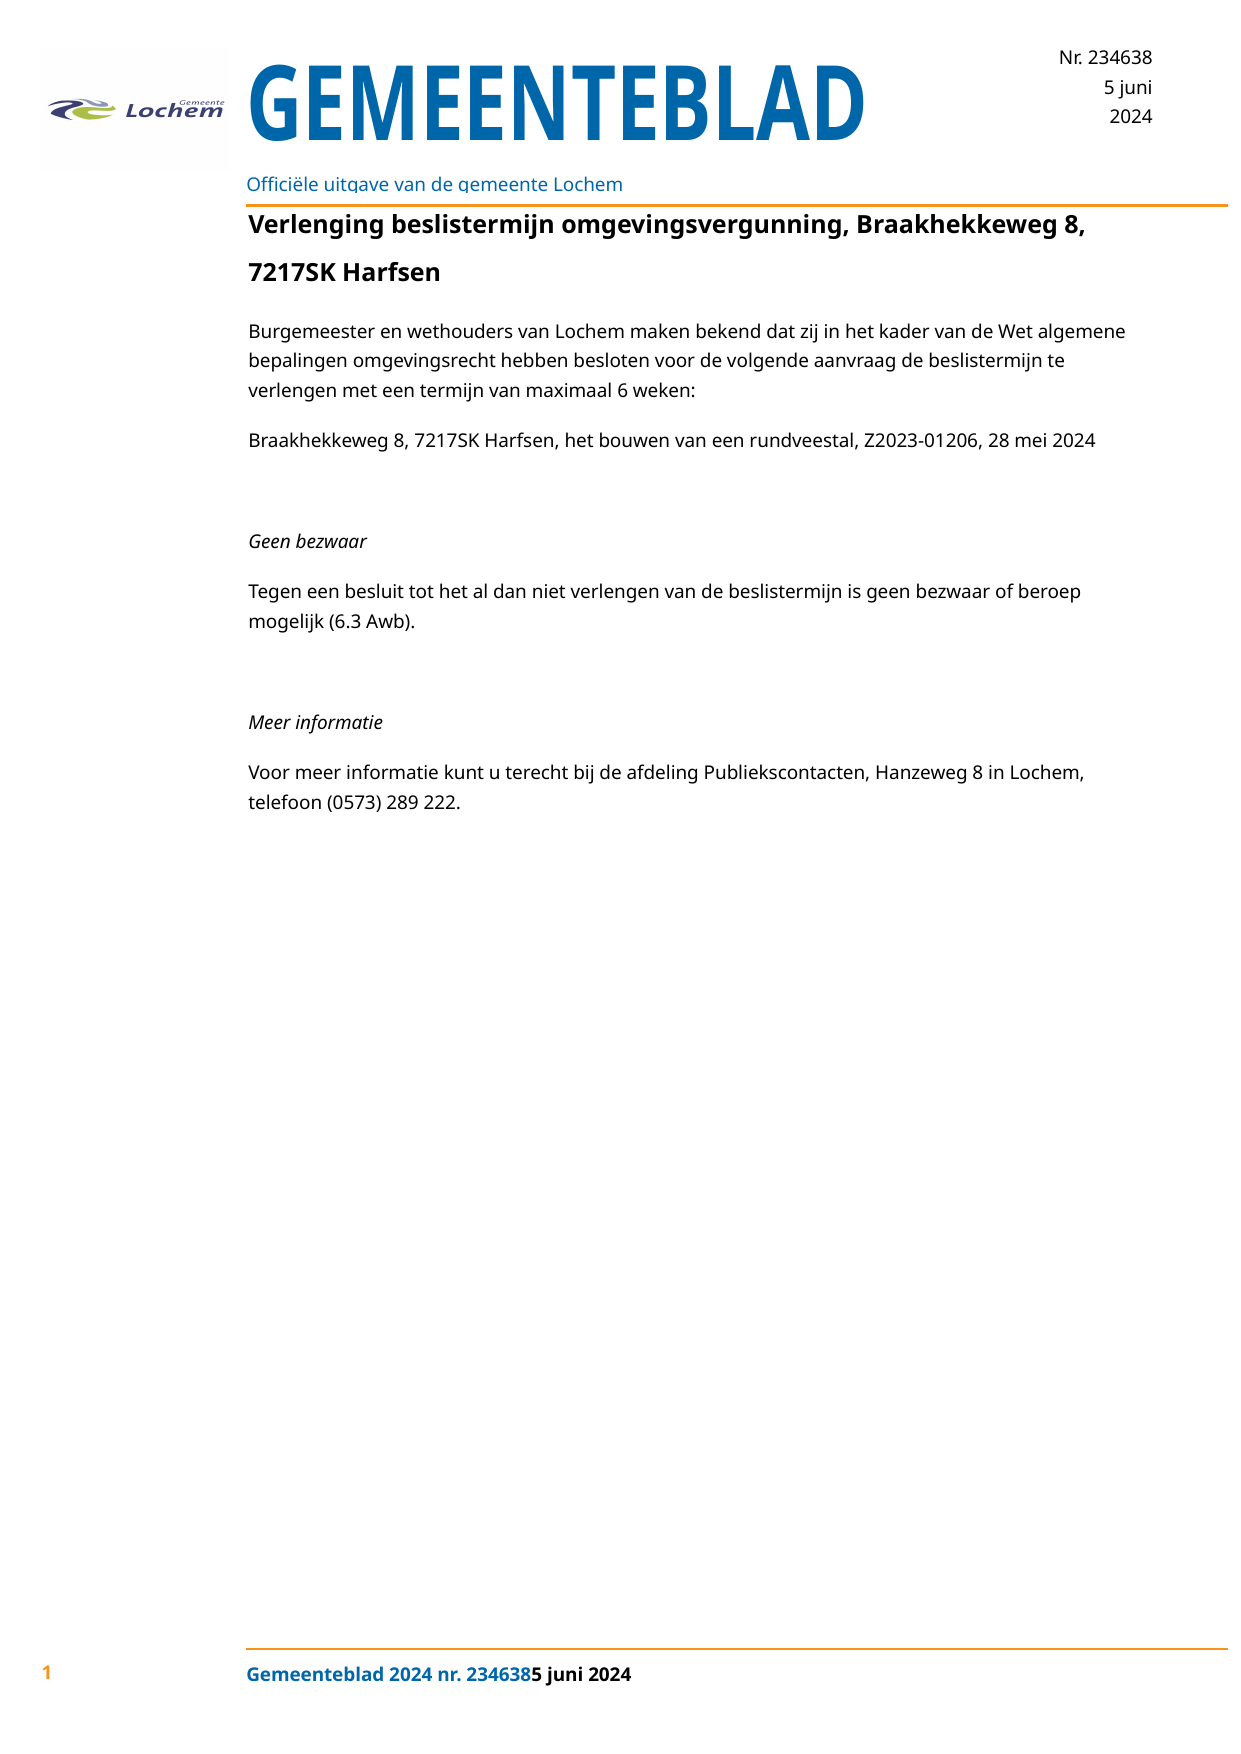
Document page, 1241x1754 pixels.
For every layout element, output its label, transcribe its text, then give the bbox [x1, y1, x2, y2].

text Verlenging beslistermijn omgevingsvergunning, Braakhekkeweg 8, 7217SK Harfsen [248, 207, 1152, 288]
text Geen bezwaar [248, 528, 1152, 554]
text Tegen een besluit tot het al dan niet verlengen van de beslistermijn is geen bezwaar of beroep mogelijk (6.3 Awb). [248, 579, 1152, 634]
text Voor meer informatie kunt u terecht bij de afdeling Publiekscontacten, Hanzeweg 8 in Lochem, telefoon (0573) 289 222. [248, 759, 1152, 815]
picture [41, 47, 231, 172]
text Meer informatie [248, 709, 1152, 735]
text Braakhekkeweg 8, 7217SK Harfsen, het bouwen van een rundveestal, Z2023-01206, 28 mei 2024 [248, 427, 1152, 453]
text Burgemeester en wethouders van Lochem maken bekend dat zij in het kader van de Wet algemene bepalingen omgevingsrecht hebben besloten voor de volgende aanvraag de beslistermijn te verlengen met een termijn van maximaal 6 weken: [248, 318, 1152, 403]
